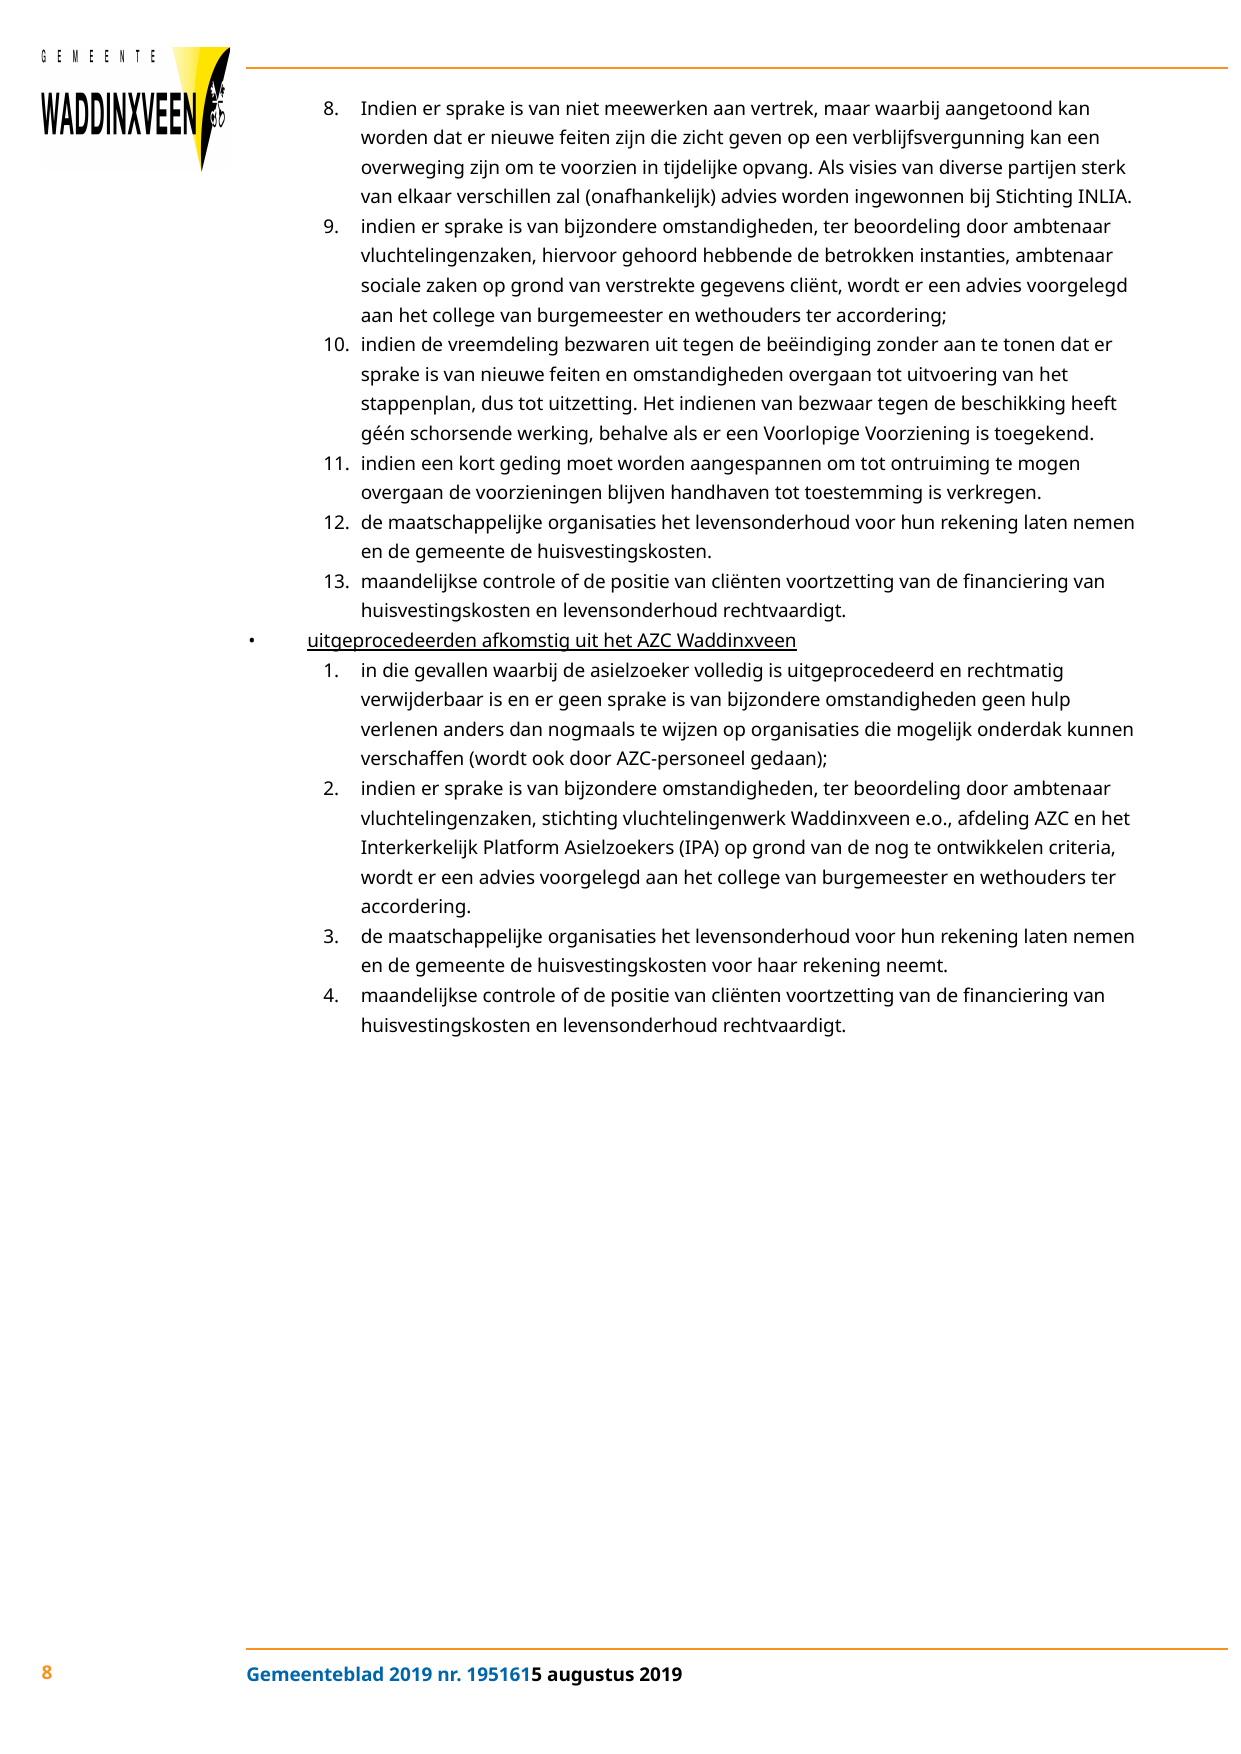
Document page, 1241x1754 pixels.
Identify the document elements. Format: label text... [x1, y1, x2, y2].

list maandelijkse controle of de positie van cliënten voortzetting van de financiering van huisvestingskosten en levensonderhoud rechtvaardigt. [323, 568, 1152, 623]
list Indien er sprake is van niet meewerken aan vertrek, maar waarbij aangetoond kan worden dat er nieuwe feiten zijn die zicht geven op een verblijfsvergunning kan een overweging zijn om te voorzien in tijdelijke opvang. Als visies van diverse partijen sterk van elkaar verschillen zal (onafhankelijk) advies worden ingewonnen bij Stichting INLIA. [323, 95, 1152, 209]
list uitgeprocedeerden afkomstig uit het AZC Waddinxveen [248, 627, 1152, 653]
list indien er sprake is van bijzondere omstandigheden, ter beoordeling door ambtenaar vluchtelingenzaken, hiervoor gehoord hebbende de betrokken instanties, ambtenaar sociale zaken op grond van verstrekte gegevens cliënt, wordt er een advies voorgelegd aan het college van burgemeester en wethouders ter accordering; [323, 213, 1152, 328]
list indien de vreemdeling bezwaren uit tegen de beëindiging zonder aan te tonen dat er sprake is van nieuwe feiten en omstandigheden overgaan tot uitvoering van het stappenplan, dus tot uitzetting. Het indienen van bezwaar tegen de beschikking heeft géén schorsende werking, behalve als er een Voorlopige Voorziening is toegekend. [323, 331, 1152, 446]
list indien een kort geding moet worden aangespannen om tot ontruiming te mogen overgaan de voorzieningen blijven handhaven tot toestemming is verkregen. [323, 450, 1152, 505]
list de maatschappelijke organisaties het levensonderhoud voor hun rekening laten nemen en de gemeente de huisvestingskosten voor haar rekening neemt. [323, 923, 1152, 978]
list de maatschappelijke organisaties het levensonderhoud voor hun rekening laten nemen en de gemeente de huisvestingskosten. [323, 509, 1152, 564]
list indien er sprake is van bijzondere omstandigheden, ter beoordeling door ambtenaar vluchtelingenzaken, stichting vluchtelingenwerk Waddinxveen e.o., afdeling AZC en het Interkerkelijk Platform Asielzoekers (IPA) op grond van de nog te ontwikkelen criteria, wordt er een advies voorgelegd aan het college van burgemeester en wethouders ter accordering. [323, 775, 1152, 919]
list in die gevallen waarbij de asielzoeker volledig is uitgeprocedeerd en rechtmatig verwijderbaar is en er geen sprake is van bijzondere omstandigheden geen hulp verlenen anders dan nogmaals te wijzen op organisaties die mogelijk onderdak kunnen verschaffen (wordt ook door AZC-personeel gedaan); [323, 657, 1152, 771]
list maandelijkse controle of de positie van cliënten voortzetting van de financiering van huisvestingskosten en levensonderhoud rechtvaardigt. [323, 982, 1152, 1038]
picture [41, 47, 231, 172]
